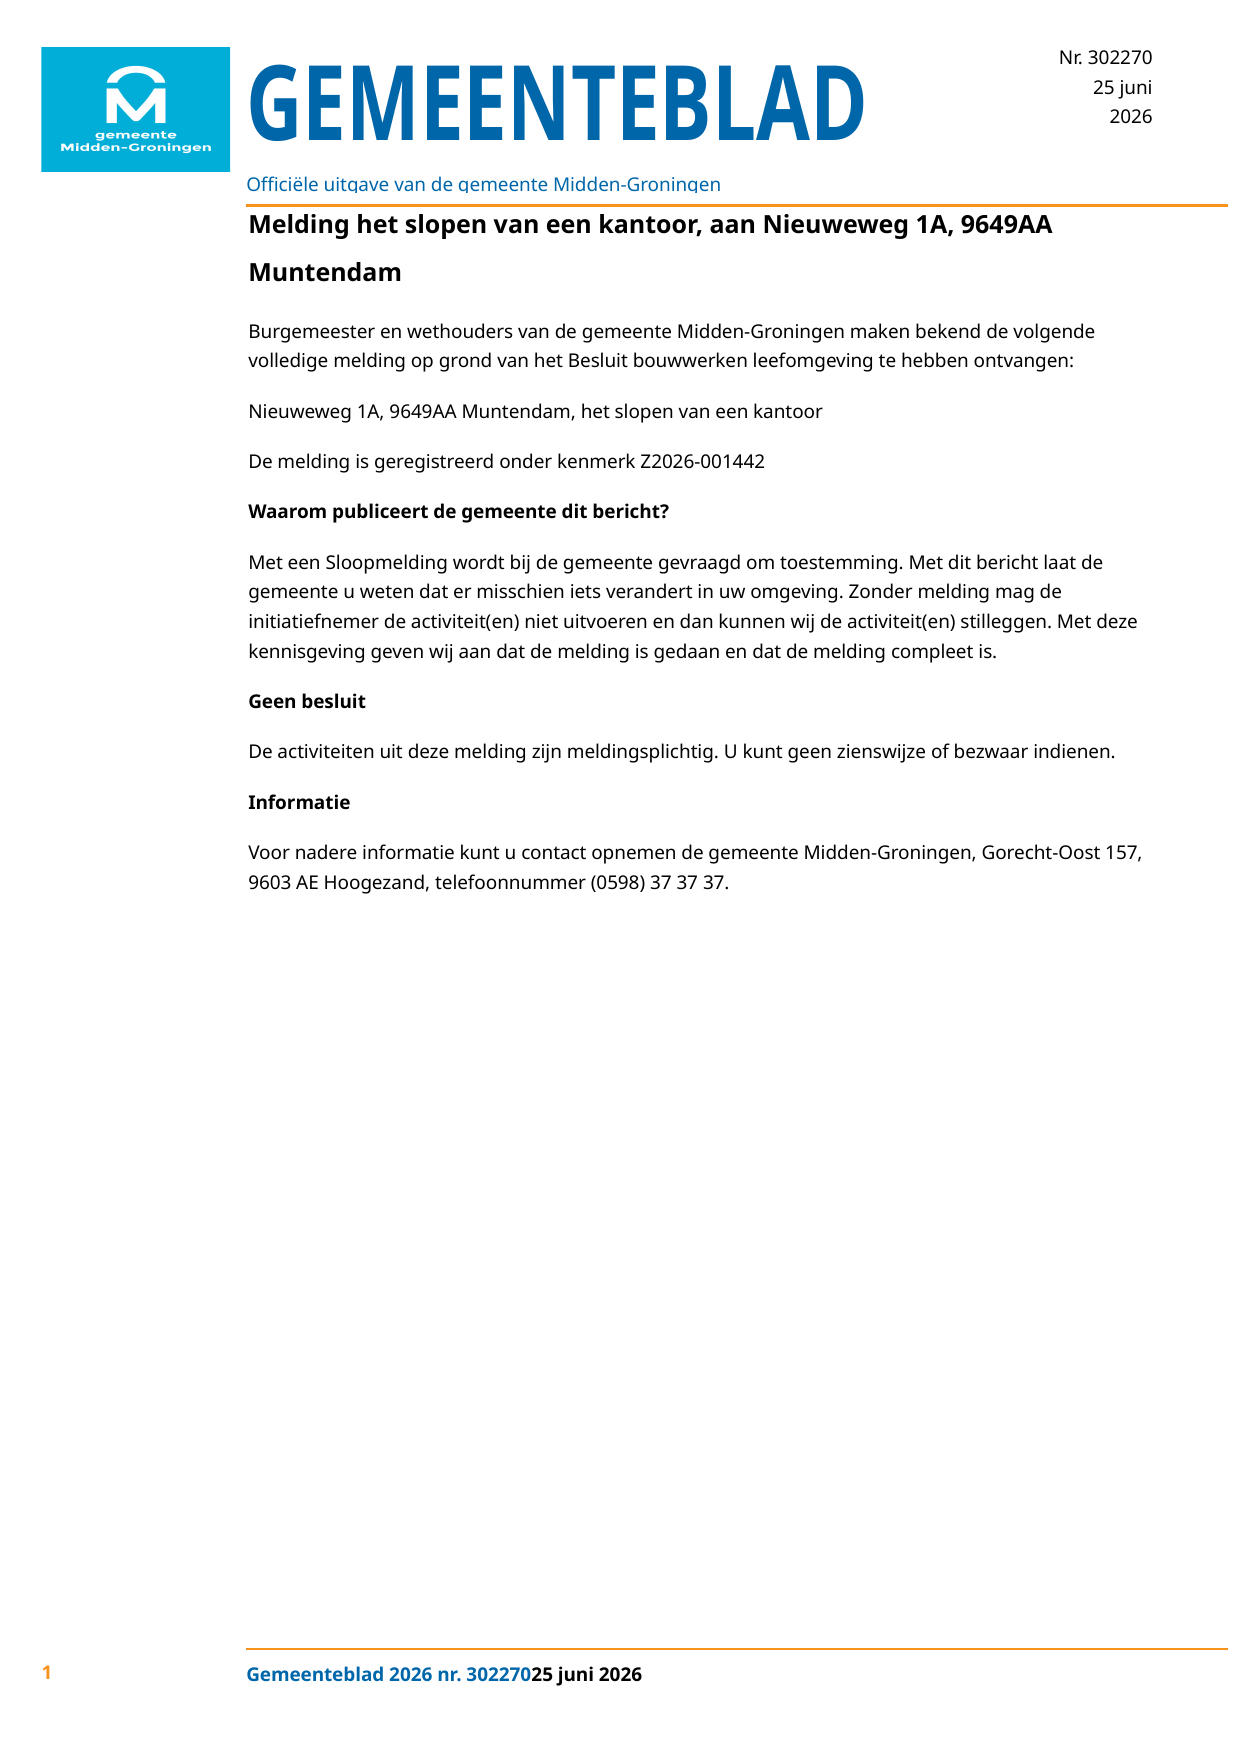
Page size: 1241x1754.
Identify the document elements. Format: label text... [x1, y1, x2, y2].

text Burgemeester en wethouders van de gemeente Midden-Groningen maken bekend de volgende volledige melding op grond van het Besluit bouwwerken leefomgeving te hebben ontvangen: [248, 318, 1152, 373]
picture [184, 146, 190, 153]
text Met een Sloopmelding wordt bij de gemeente gevraagd om toestemming. Met dit bericht laat de gemeente u weten dat er misschien iets verandert in uw omgeving. Zonder melding mag de initiatiefnemer de activiteit(en) niet uitvoeren en dan kunnen wij de activiteit(en) stilleggen. Met deze kennisgeving geven wij aan dat de melding is gedaan en dat de melding compleet is. [248, 549, 1152, 664]
text Melding het slopen van een kantoor, aan Nieuweweg 1A, 9649AA Muntendam [248, 207, 1152, 288]
text Nieuweweg 1A, 9649AA Muntendam, het slopen van een kantoor [248, 398, 1152, 424]
text Voor nadere informatie kunt u contact opnemen de gemeente Midden-Groningen, Gorecht-Oost 157, 9603 AE Hoogezand, telefoonnummer (0598) 37 37 37. [248, 839, 1152, 895]
picture [108, 66, 164, 82]
text De melding is geregistreerd onder kenmerk Z2026-001442 [248, 448, 1152, 474]
text De activiteiten uit deze melding zijn meldingsplichtig. U kunt geen zienswijze of bezwaar indienen. [248, 739, 1152, 764]
text Informatie [248, 789, 1152, 815]
text Waarom publiceert de gemeente dit bericht? [248, 499, 1152, 524]
text Geen besluit [248, 688, 1152, 714]
picture [107, 89, 165, 122]
